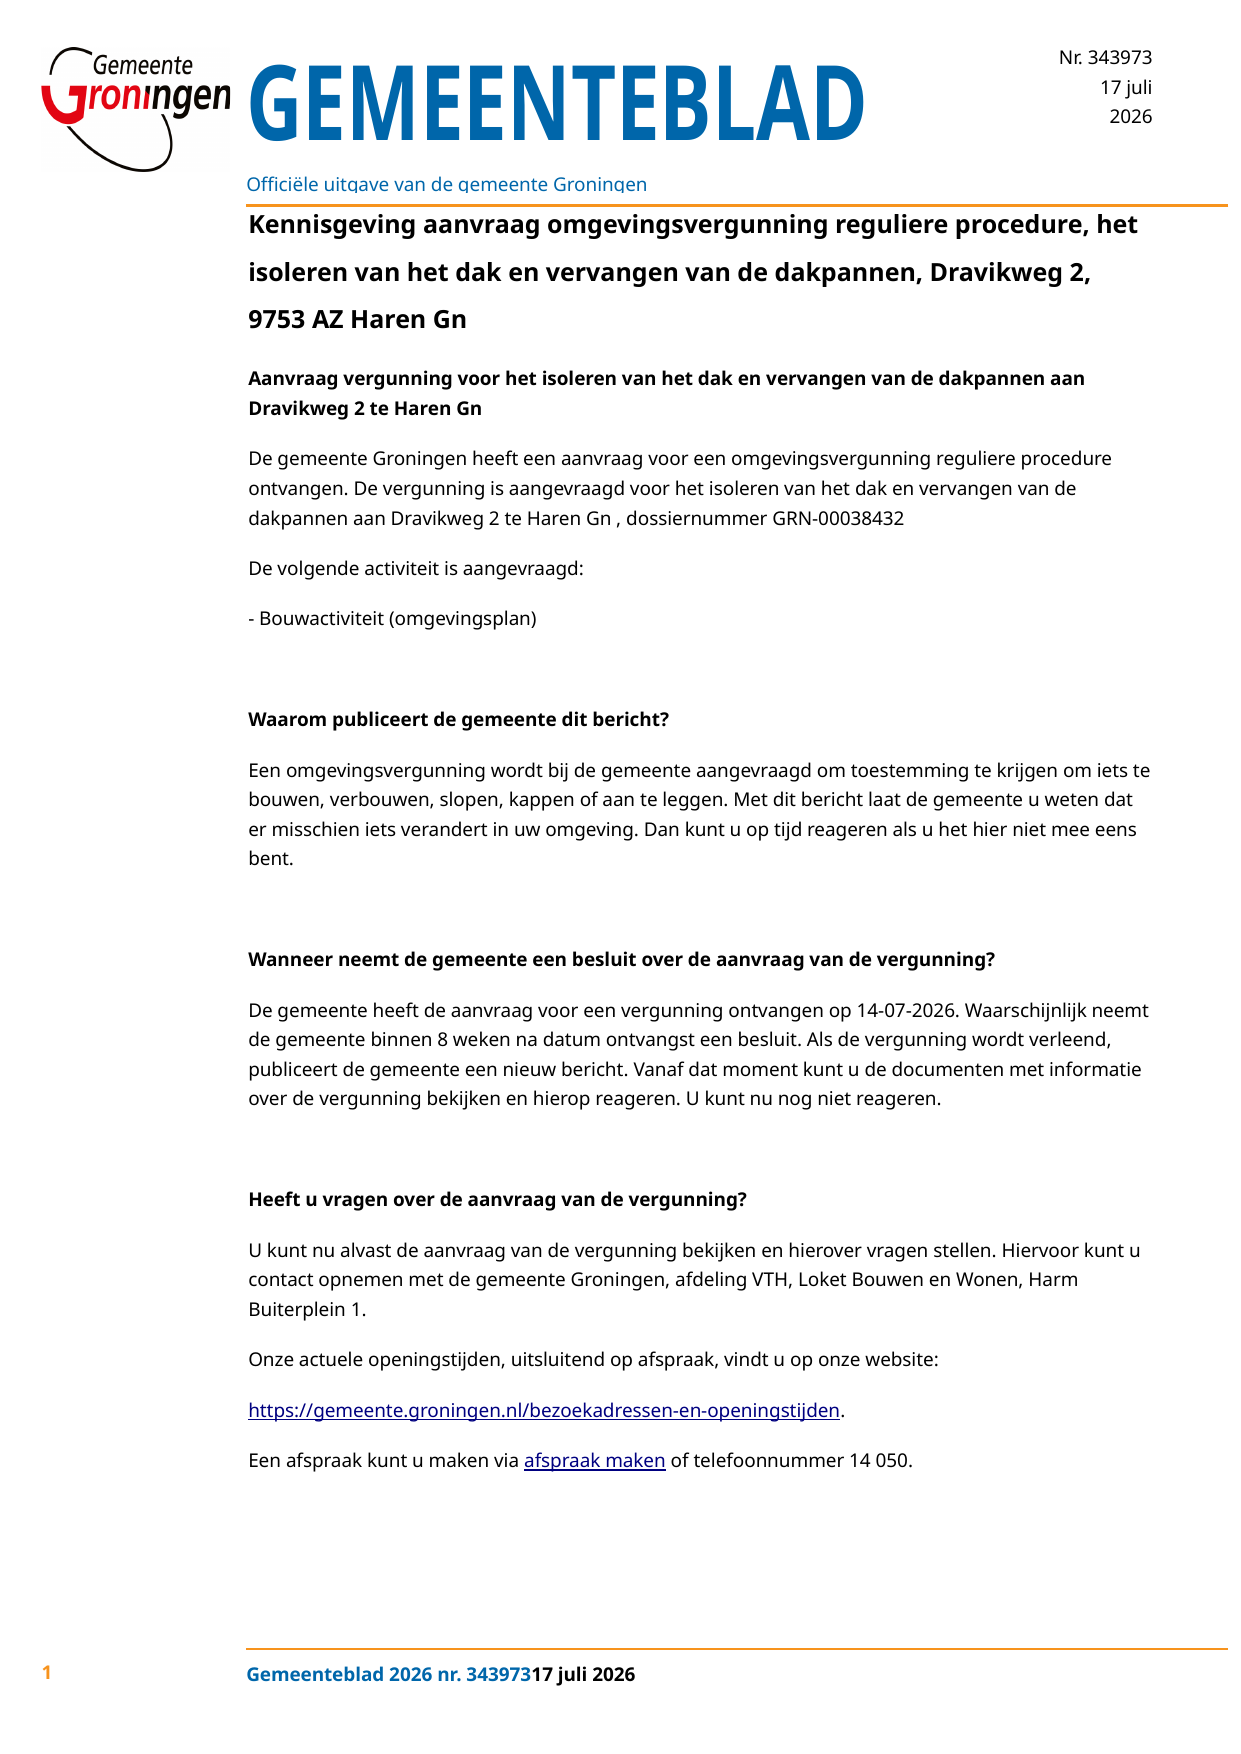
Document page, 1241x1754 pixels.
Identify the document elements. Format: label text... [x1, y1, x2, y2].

text Wanneer neemt de gemeente een besluit over de aanvraag van de vergunning? [248, 946, 1152, 972]
text Aanvraag vergunning voor het isoleren van het dak en vervangen van de dakpannen aan Dravikweg 2 te Haren Gn [248, 366, 1152, 421]
text De gemeente Groningen heeft een aanvraag voor een omgevingsvergunning reguliere procedure ontvangen. De vergunning is aangevraagd voor het isoleren van het dak en vervangen van de dakpannen aan Dravikweg 2 te Haren Gn , dossiernummer GRN-00038432 [248, 446, 1152, 530]
text Een afspraak kunt u maken via afspraak maken of telefoonnummer 14 050. [248, 1447, 1152, 1473]
text De gemeente heeft de aanvraag voor een vergunning ontvangen op 14-07-2026. Waarschijnlijk neemt de gemeente binnen 8 weken na datum ontvangst een besluit. Als de vergunning wordt verleend, publiceert de gemeente een nieuw bericht. Vanaf dat moment kunt u de documenten met informatie over de vergunning bekijken en hierop reageren. U kunt nu nog niet reageren. [248, 997, 1152, 1111]
text Onze actuele openingstijden, uitsluitend op afspraak, vindt u op onze website: [248, 1346, 1152, 1372]
text U kunt nu alvast de aanvraag van de vergunning bekijken en hierover vragen stellen. Hiervoor kunt u contact opnemen met de gemeente Groningen, afdeling VTH, Loket Bouwen en Wonen, Harm Buiterplein 1. [248, 1237, 1152, 1322]
text De volgende activiteit is aangevraagd: [248, 555, 1152, 581]
text Een omgevingsvergunning wordt bij de gemeente aangevraagd om toestemming te krijgen om iets te bouwen, verbouwen, slopen, kappen of aan te leggen. Met dit bericht laat de gemeente u weten dat er misschien iets verandert in uw omgeving. Dan kunt u op tijd reageren als u het hier niet mee eens bent. [248, 757, 1152, 871]
text Waarom publiceert de gemeente dit bericht? [248, 706, 1152, 732]
text https://gemeente.groningen.nl/bezoekadressen-en-openingstijden. [248, 1397, 1152, 1422]
text Kennisgeving aanvraag omgevingsvergunning reguliere procedure, het isoleren van het dak en vervangen van de dakpannen, Dravikweg 2, 9753 AZ Haren Gn [248, 207, 1152, 336]
text - Bouwactiviteit (omgevingsplan) [248, 606, 1152, 631]
text Heeft u vragen over de aanvraag van de vergunning? [248, 1186, 1152, 1212]
picture [41, 47, 231, 172]
